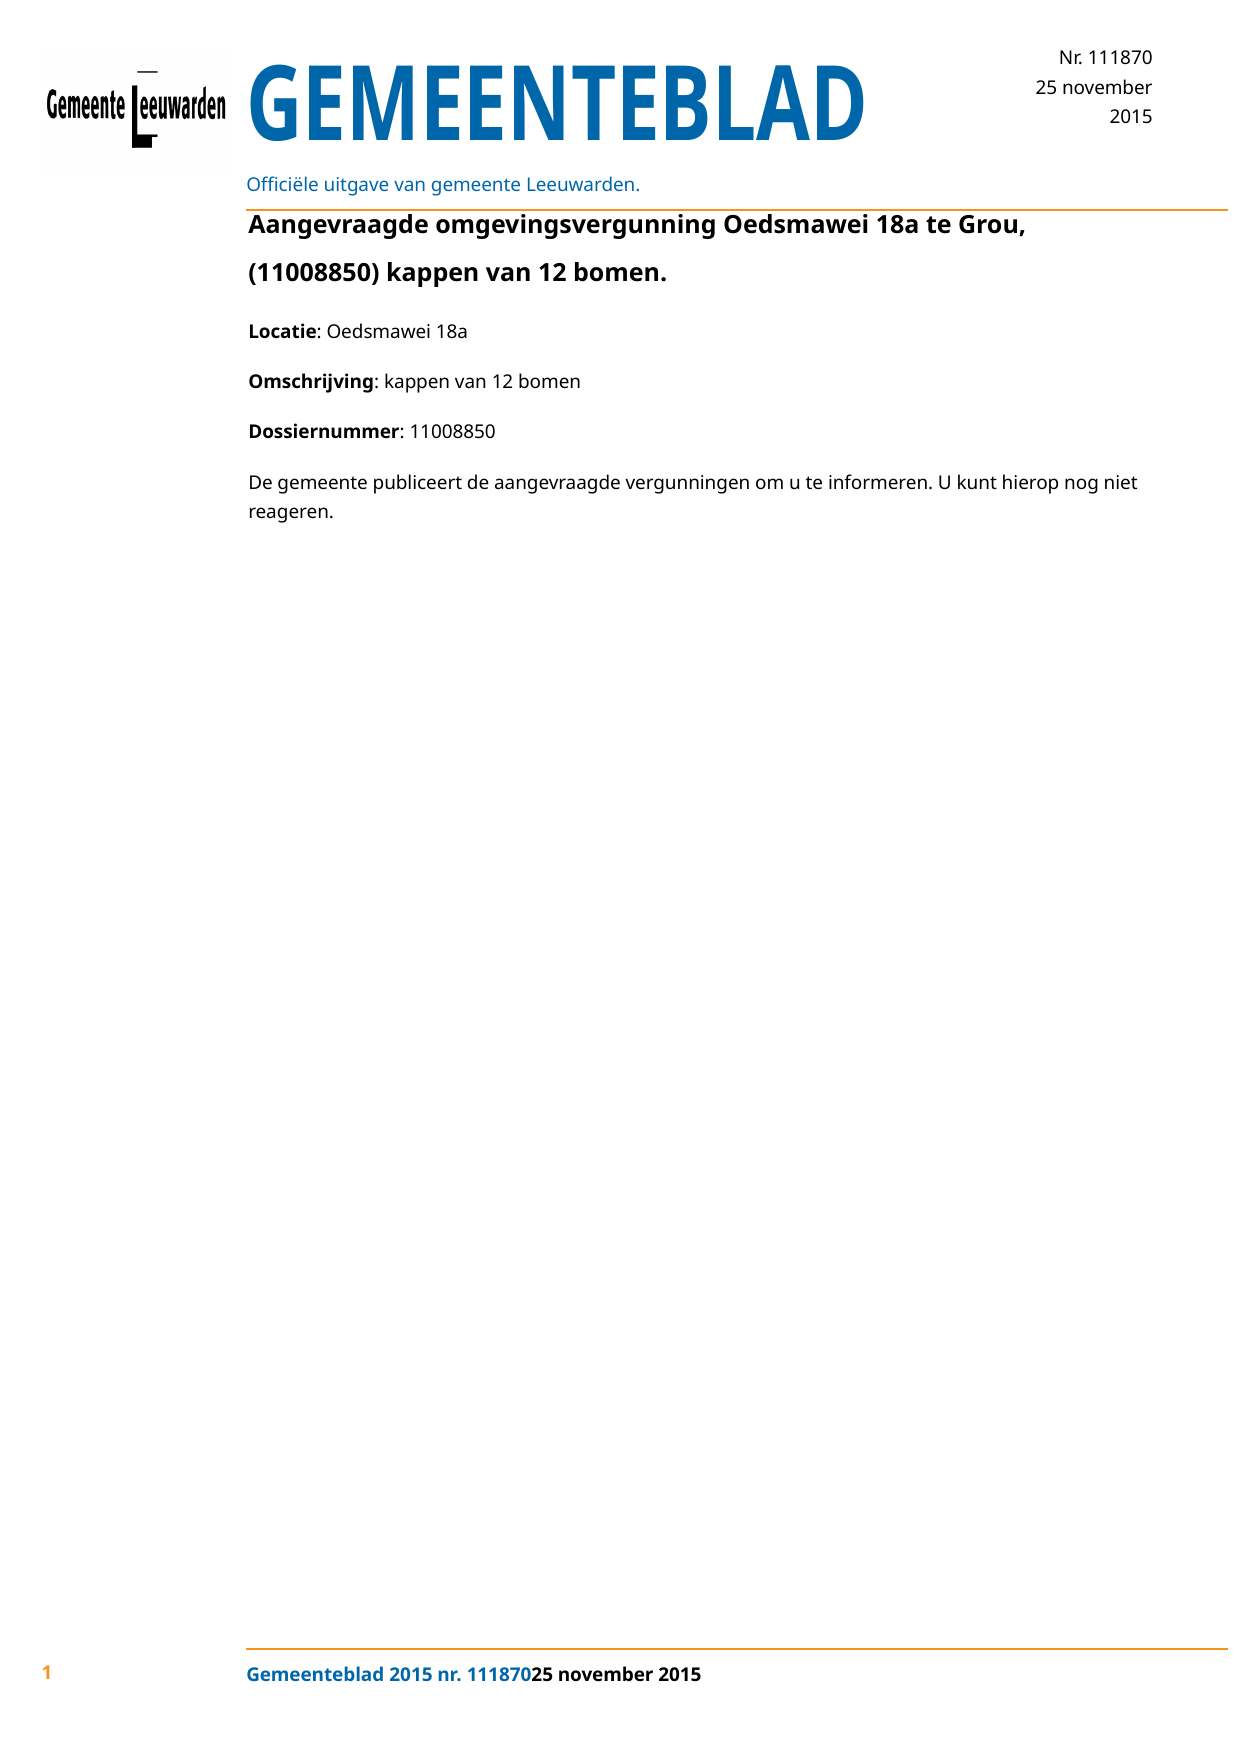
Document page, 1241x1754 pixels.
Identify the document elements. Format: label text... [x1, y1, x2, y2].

text Dossiernummer: 11008850 [248, 419, 1152, 444]
text Locatie: Oedsmawei 18a [248, 318, 1152, 344]
text Aangevraagde omgevingsvergunning Oedsmawei 18a te Grou, (11008850) kappen van 12 bomen. [248, 211, 1152, 288]
text De gemeente publiceert de aangevraagde vergunningen om u te informeren. U kunt hierop nog niet reageren. [248, 469, 1152, 524]
picture [41, 47, 231, 172]
text Omschrijving: kappen van 12 bomen [248, 368, 1152, 394]
